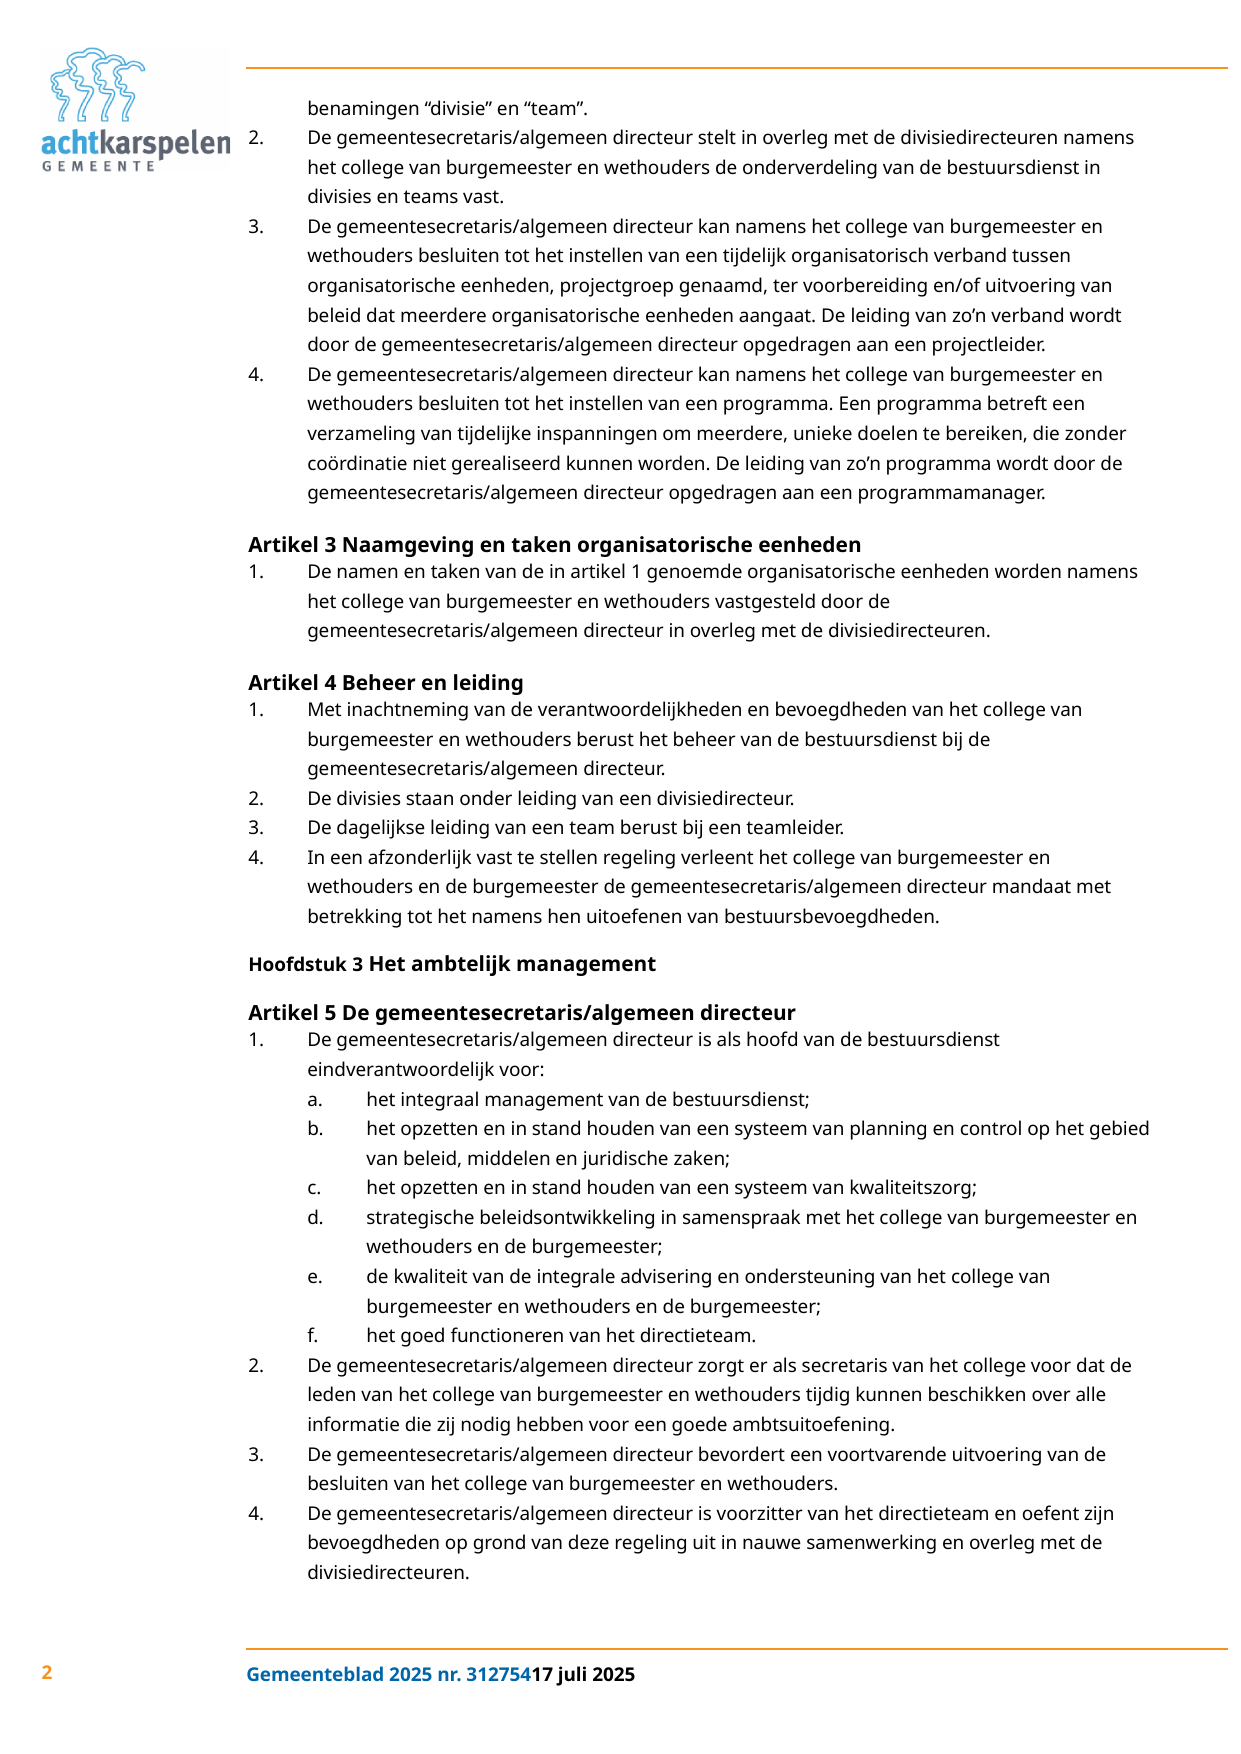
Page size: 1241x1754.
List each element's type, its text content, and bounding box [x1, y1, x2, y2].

list De namen en taken van de in artikel 1 genoemde organisatorische eenheden worden namens het college van burgemeester en wethouders vastgesteld door de gemeentesecretaris/algemeen directeur in overleg met de divisiedirecteuren. [248, 558, 1152, 643]
list De gemeentesecretaris/algemeen directeur is als hoofd van de bestuursdienst eindverantwoordelijk voor: [248, 1027, 1152, 1082]
list strategische beleidsontwikkeling in samenspraak met het college van burgemeester en wethouders en de burgemeester; [307, 1204, 1152, 1259]
text Hoofdstuk 3 Het ambtelijk management [248, 949, 1152, 977]
list De gemeentesecretaris/algemeen directeur bevordert een voortvarende uitvoering van de besluiten van het college van burgemeester en wethouders. [248, 1441, 1152, 1496]
list De gemeentesecretaris/algemeen directeur is voorzitter van het directieteam en oefent zijn bevoegdheden op grond van deze regeling uit in nauwe samenwerking en overleg met de divisiedirecteuren. [248, 1500, 1152, 1585]
list De dagelijkse leiding van een team berust bij een teamleider. [248, 814, 1152, 840]
text Artikel 5 De gemeentesecretaris/algemeen directeur [248, 998, 1152, 1027]
list Met inachtneming van de verantwoordelijkheden en bevoegdheden van het college van burgemeester en wethouders berust het beheer van de bestuursdienst bij de gemeentesecretaris/algemeen directeur. [248, 696, 1152, 781]
list het goed functioneren van het directieteam. [307, 1322, 1152, 1348]
list De gemeentesecretaris/algemeen directeur kan namens het college van burgemeester en wethouders besluiten tot het instellen van een programma. Een programma betreft een verzameling van tijdelijke inspanningen om meerdere, unieke doelen te bereiken, die zonder coördinatie niet gerealiseerd kunnen worden. De leiding van zo’n programma wordt door de gemeentesecretaris/algemeen directeur opgedragen aan een programmamanager. [248, 361, 1152, 505]
picture [41, 47, 231, 172]
text Artikel 3 Naamgeving en taken organisatorische eenheden [248, 530, 1152, 558]
list De gemeentesecretaris/algemeen directeur stelt in overleg met de divisiedirecteuren namens het college van burgemeester en wethouders de onderverdeling van de bestuursdienst in divisies en teams vast. [248, 124, 1152, 209]
list In een afzonderlijk vast te stellen regeling verleent het college van burgemeester en wethouders en de burgemeester de gemeentesecretaris/algemeen directeur mandaat met betrekking tot het namens hen uitoefenen van bestuursbevoegdheden. [248, 844, 1152, 929]
list het integraal management van de bestuursdienst; [307, 1086, 1152, 1112]
list het opzetten en in stand houden van een systeem van planning en control op het gebied van beleid, middelen en juridische zaken; [307, 1115, 1152, 1171]
list De gemeentesecretaris/algemeen directeur zorgt er als secretaris van het college voor dat de leden van het college van burgemeester en wethouders tijdig kunnen beschikken over alle informatie die zij nodig hebben voor een goede ambtsuitoefening. [248, 1352, 1152, 1437]
list benamingen “divisie” en “team”. [248, 95, 1152, 121]
list De divisies staan onder leiding van een divisiedirecteur. [248, 785, 1152, 811]
text Artikel 4 Beheer en leiding [248, 668, 1152, 696]
list het opzetten en in stand houden van een systeem van kwaliteitszorg; [307, 1174, 1152, 1200]
list de kwaliteit van de integrale advisering en ondersteuning van het college van burgemeester en wethouders en de burgemeester; [307, 1263, 1152, 1319]
list De gemeentesecretaris/algemeen directeur kan namens het college van burgemeester en wethouders besluiten tot het instellen van een tijdelijk organisatorisch verband tussen organisatorische eenheden, projectgroep genaamd, ter voorbereiding en/of uitvoering van beleid dat meerdere organisatorische eenheden aangaat. De leiding van zo’n verband wordt door de gemeentesecretaris/algemeen directeur opgedragen aan een projectleider. [248, 213, 1152, 357]
